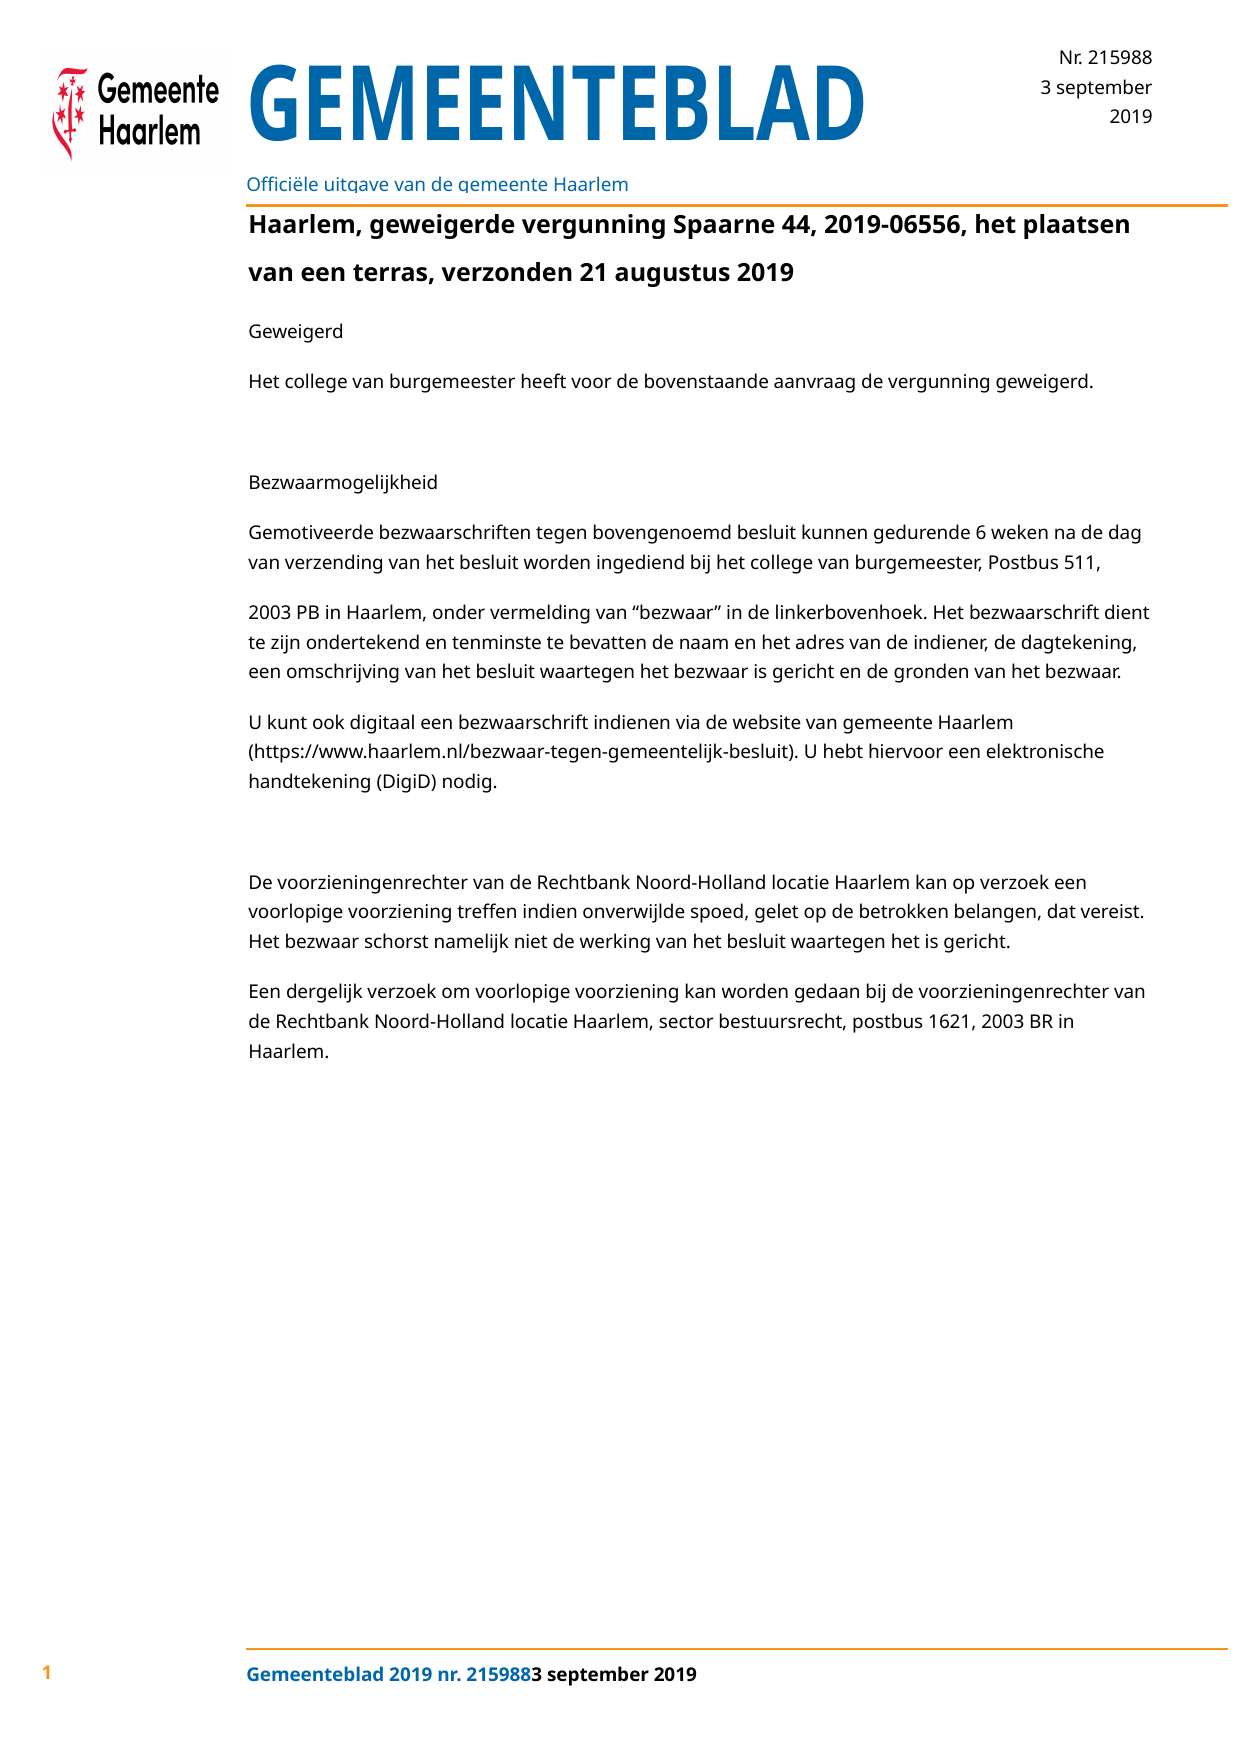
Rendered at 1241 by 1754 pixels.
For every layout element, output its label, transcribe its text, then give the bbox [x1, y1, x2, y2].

text Gemotiveerde bezwaarschriften tegen bovengenoemd besluit kunnen gedurende 6 weken na de dag van verzending van het besluit worden ingediend bij het college van burgemeester, Postbus 511, [248, 519, 1152, 575]
text Geweigerd [248, 318, 1152, 344]
text Haarlem, geweigerde vergunning Spaarne 44, 2019-06556, het plaatsen van een terras, verzonden 21 augustus 2019 [248, 207, 1152, 288]
picture [41, 47, 231, 172]
text Het college van burgemeester heeft voor de bovenstaande aanvraag de vergunning geweigerd. [248, 368, 1152, 394]
text Een dergelijk verzoek om voorlopige voorziening kan worden gedaan bij de voorzieningenrechter van de Rechtbank Noord-Holland locatie Haarlem, sector bestuursrecht, postbus 1621, 2003 BR in Haarlem. [248, 979, 1152, 1064]
text 2003 PB in Haarlem, onder vermelding van “bezwaar” in de linkerbovenhoek. Het bezwaarschrift dient te zijn ondertekend en tenminste te bevatten de naam en het adres van de indiener, de dagtekening, een omschrijving van het besluit waartegen het bezwaar is gericht en de gronden van het bezwaar. [248, 599, 1152, 684]
text U kunt ook digitaal een bezwaarschrift indienen via de website van gemeente Haarlem (https://www.haarlem.nl/bezwaar-tegen-gemeentelijk-besluit). U hebt hiervoor een elektronische handtekening (DigiD) nodig. [248, 709, 1152, 794]
text De voorzieningenrechter van de Rechtbank Noord-Holland locatie Haarlem kan op verzoek een voorlopige voorziening treffen indien onverwijlde spoed, gelet op de betrokken belangen, dat vereist. Het bezwaar schorst namelijk niet de werking van het besluit waartegen het is gericht. [248, 869, 1152, 954]
text Bezwaarmogelijkheid [248, 469, 1152, 495]
